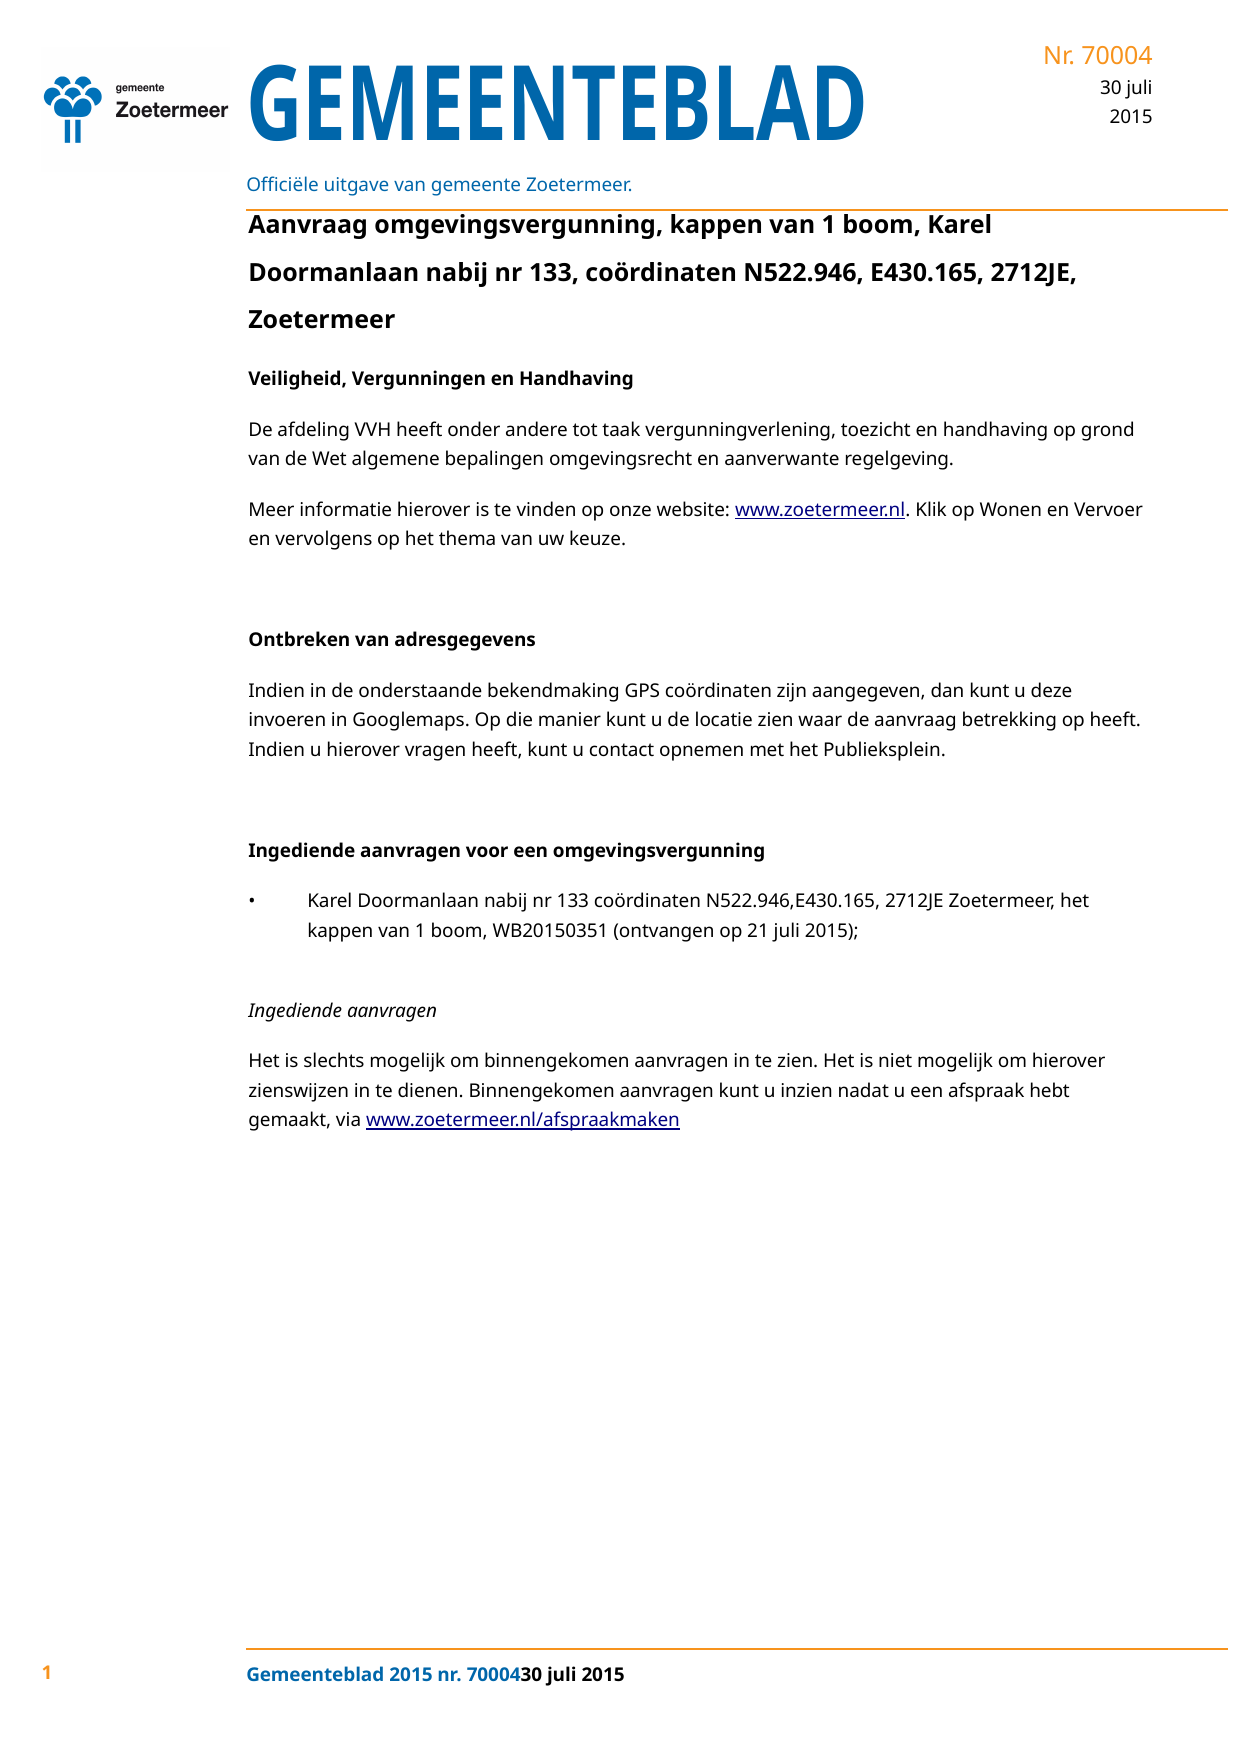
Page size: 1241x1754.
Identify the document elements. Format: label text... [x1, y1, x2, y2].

text Het is slechts mogelijk om binnengekomen aanvragen in te zien. Het is niet mogelijk om hierover zienswijzen in te dienen. Binnengekomen aanvragen kunt u inzien nadat u een afspraak hebt gemaakt, via www.zoetermeer.nl/afspraakmaken [248, 1047, 1152, 1132]
text Indien in de onderstaande bekendmaking GPS coördinaten zijn aangegeven, dan kunt u deze invoeren in Googlemaps. Op die manier kunt u de locatie zien waar de aanvraag betrekking op heeft. Indien u hierover vragen heeft, kunt u contact opnemen met het Publieksplein. [248, 677, 1152, 762]
text De afdeling VVH heeft onder andere tot taak vergunningverlening, toezicht en handhaving op grond van de Wet algemene bepalingen omgevingsrecht en aanverwante regelgeving. [248, 416, 1152, 471]
text Aanvraag omgevingsvergunning, kappen van 1 boom, Karel Doormanlaan nabij nr 133, coördinaten N522.946, E430.165, 2712JE, Zoetermeer [248, 211, 1152, 336]
text Meer informatie hierover is te vinden op onze website: www.zoetermeer.nl. Klik op Wonen en Vervoer en vervolgens op het thema van uw keuze. [248, 496, 1152, 551]
text Veiligheid, Vergunningen en Handhaving [248, 366, 1152, 391]
list Karel Doormanlaan nabij nr 133 coördinaten N522.946,E430.165, 2712JE Zoetermeer, het kappen van 1 boom, WB20150351 (ontvangen op 21 juli 2015); [248, 887, 1152, 942]
picture [41, 47, 231, 172]
text Ontbreken van adresgegevens [248, 626, 1152, 652]
text Ingediende aanvragen [248, 997, 1152, 1022]
text Ingediende aanvragen voor een omgevingsvergunning [248, 837, 1152, 862]
